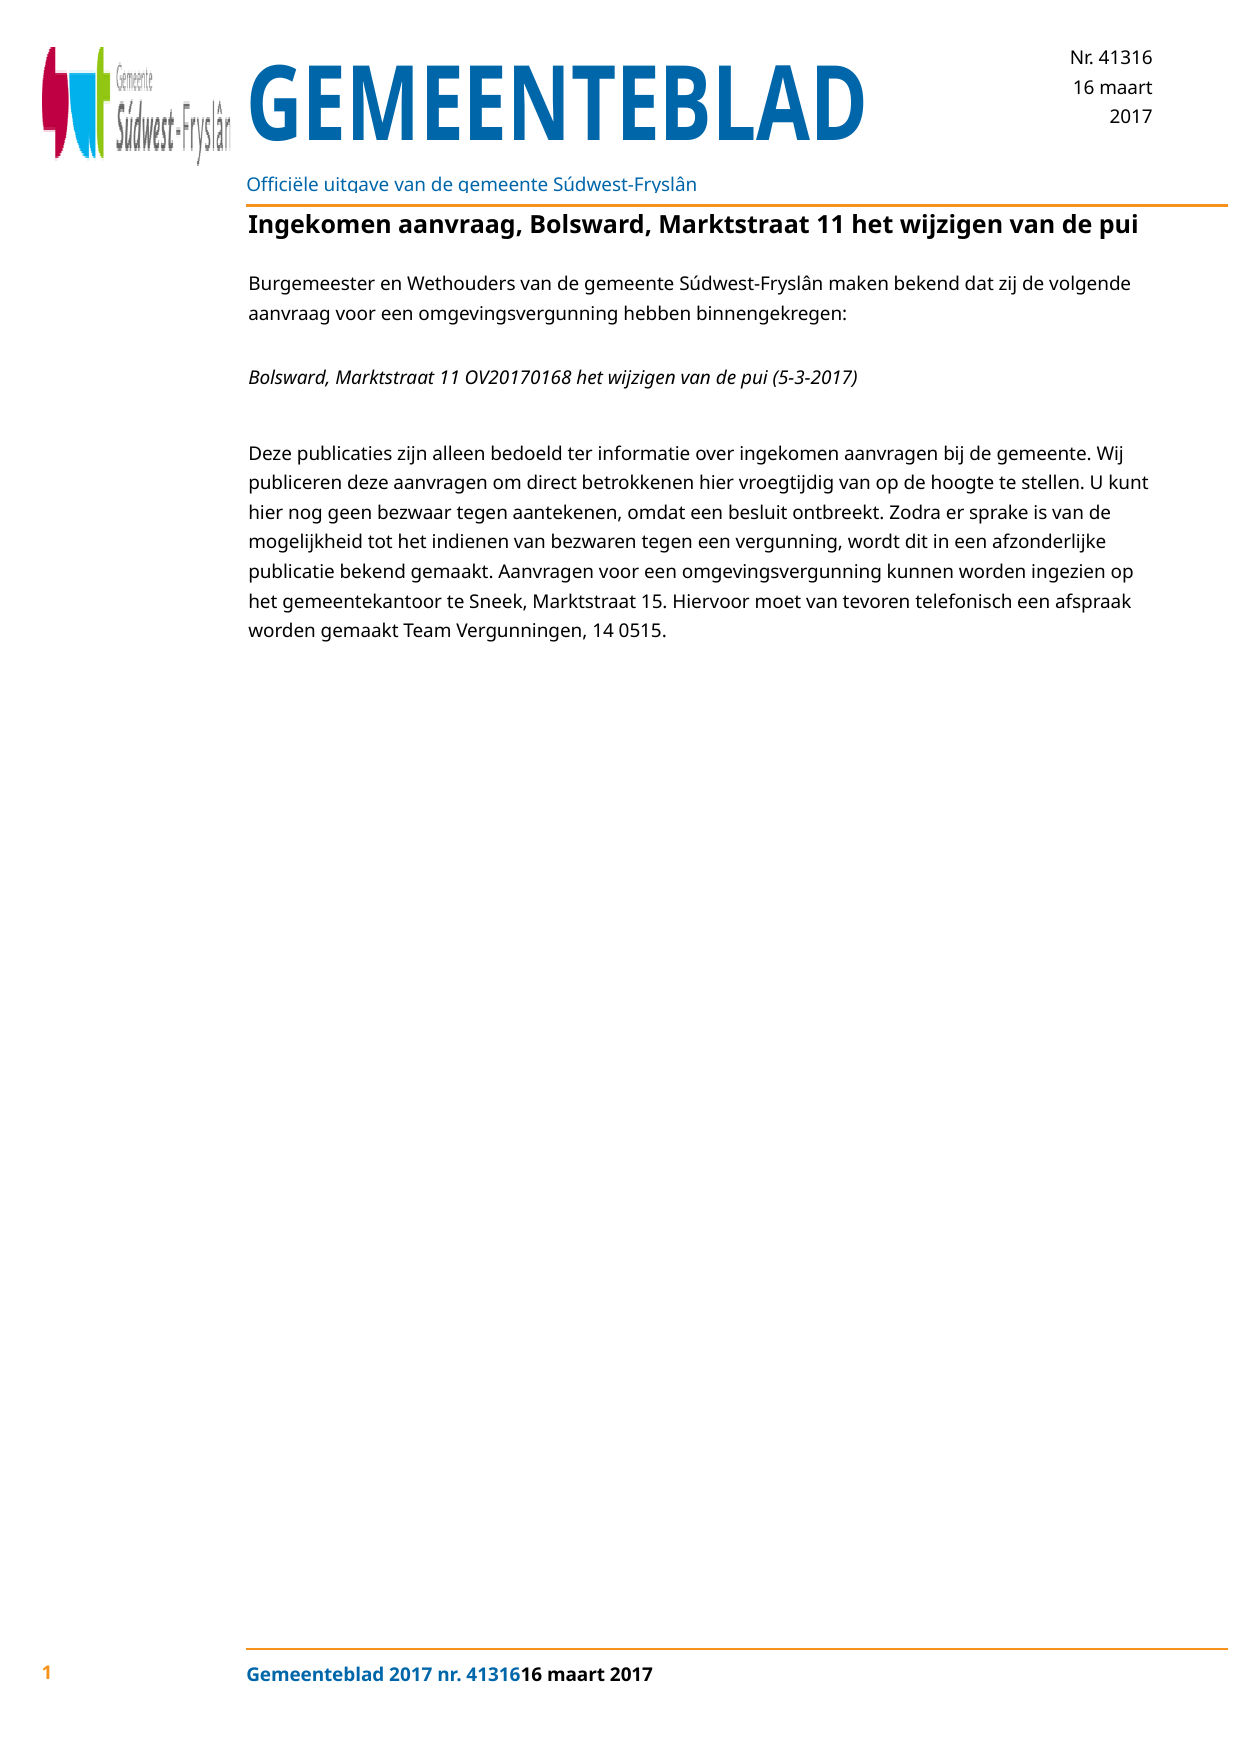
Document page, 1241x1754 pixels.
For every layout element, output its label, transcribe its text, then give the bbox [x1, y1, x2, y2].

text Deze publicaties zijn alleen bedoeld ter informatie over ingekomen aanvragen bij de gemeente. Wij publiceren deze aanvragen om direct betrokkenen hier vroegtijdig van op de hoogte te stellen. U kunt hier nog geen bezwaar tegen aantekenen, omdat een besluit ontbreekt. Zodra er sprake is van de mogelijkheid tot het indienen van bezwaren tegen een vergunning, wordt dit in een afzonderlijke publicatie bekend gemaakt. Aanvragen voor een omgevingsvergunning kunnen worden ingezien op het gemeentekantoor te Sneek, Marktstraat 15. Hiervoor moet van tevoren telefonisch een afspraak worden gemaakt Team Vergunningen, 14 0515. [248, 440, 1152, 643]
text Burgemeester en Wethouders van de gemeente Súdwest-Fryslân maken bekend dat zij de volgende aanvraag voor een omgevingsvergunning hebben binnengekregen: [248, 270, 1152, 326]
text Ingekomen aanvraag, Bolsward, Marktstraat 11 het wijzigen van de pui [248, 207, 1152, 241]
text Bolsward, Marktstraat 11 OV20170168 het wijzigen van de pui (5-3-2017) [248, 364, 1152, 389]
picture [41, 47, 231, 172]
